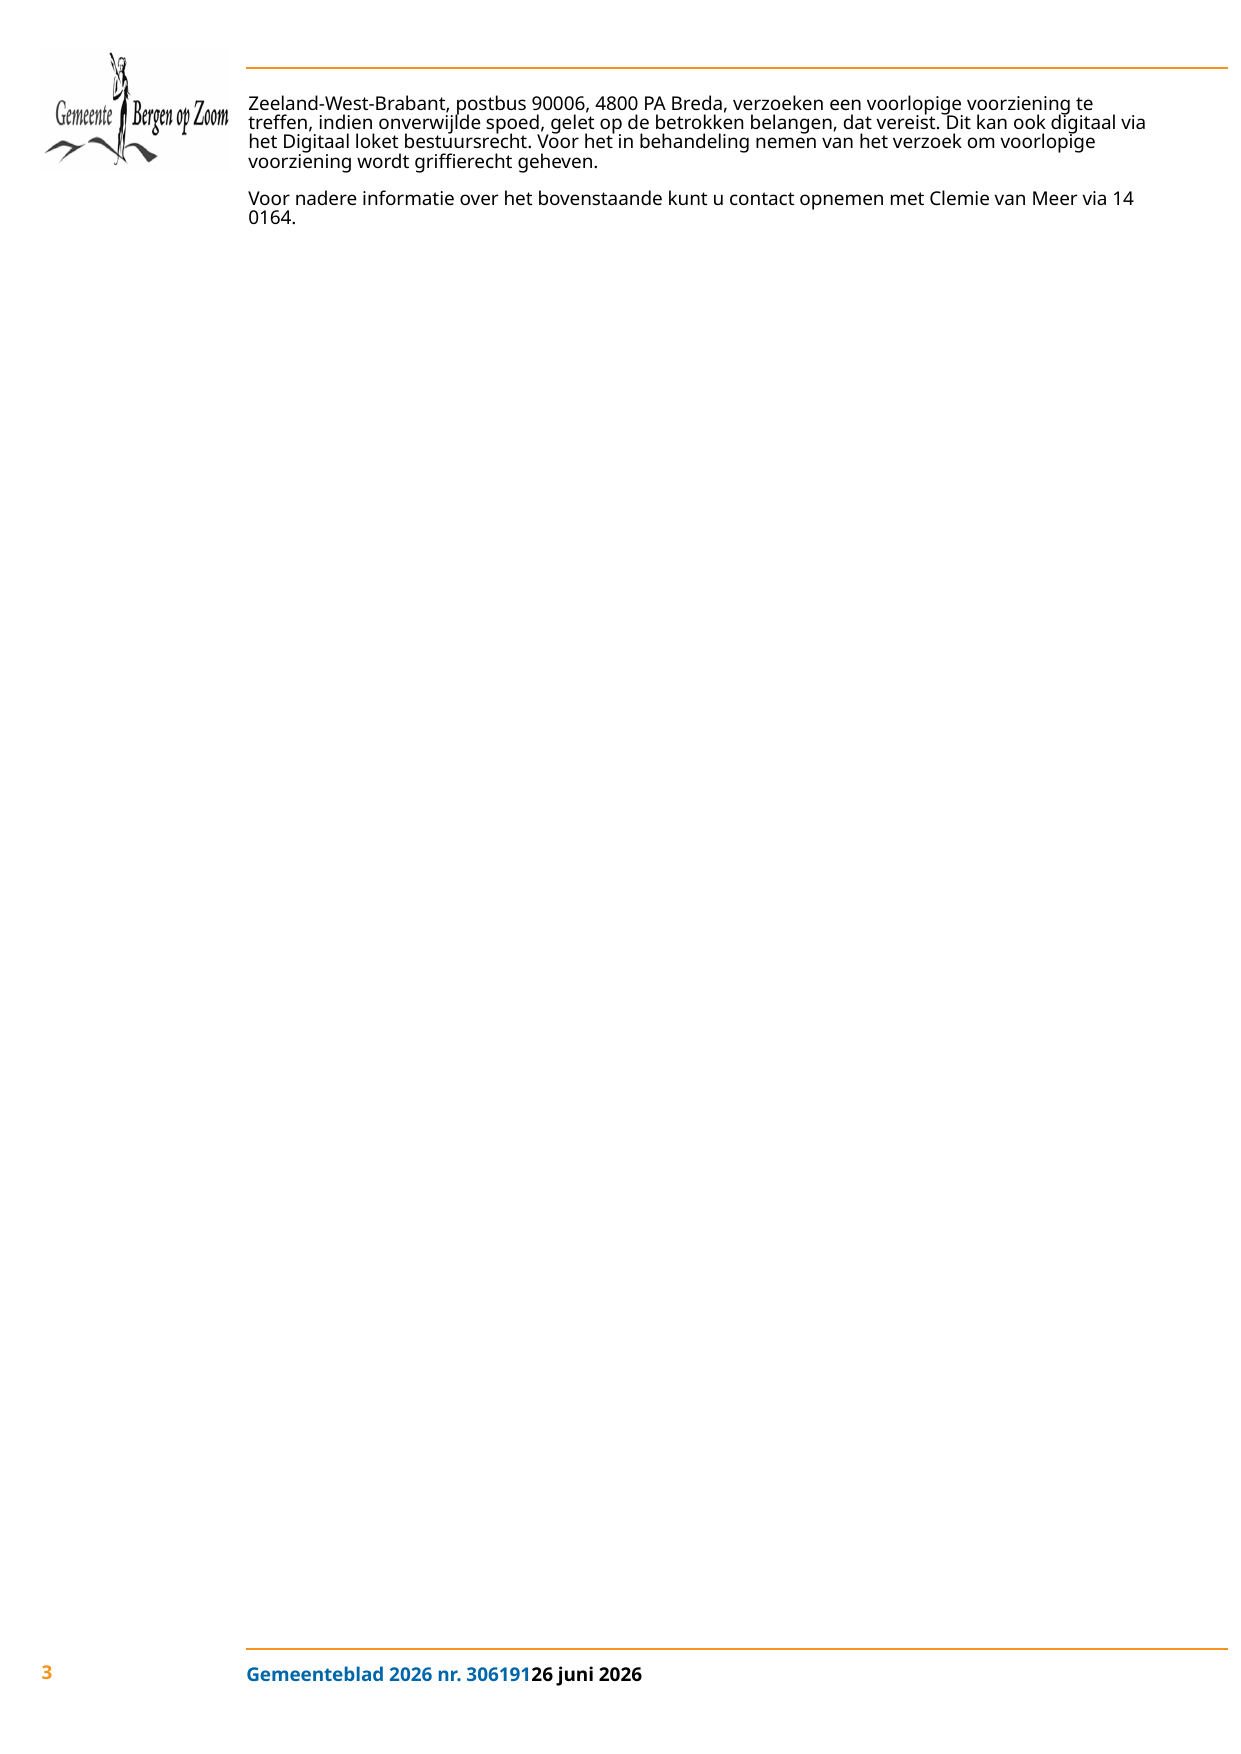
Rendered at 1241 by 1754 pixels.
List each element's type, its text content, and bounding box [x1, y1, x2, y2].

picture [41, 47, 231, 172]
text Zeeland-West-Brabant, postbus 90006, 4800 PA Breda, verzoeken een voorlopige voorziening te treffen, indien onverwijlde spoed, gelet op de betrokken belangen, dat vereist. Dit kan ook digitaal via het Digitaal loket bestuursrecht. Voor het in behandeling nemen van het verzoek om voorlopige voorziening wordt griffierecht geheven. [248, 95, 1152, 172]
text Voor nadere informatie over het bovenstaande kunt u contact opnemen met Clemie van Meer via 14 0164. [248, 189, 1152, 228]
